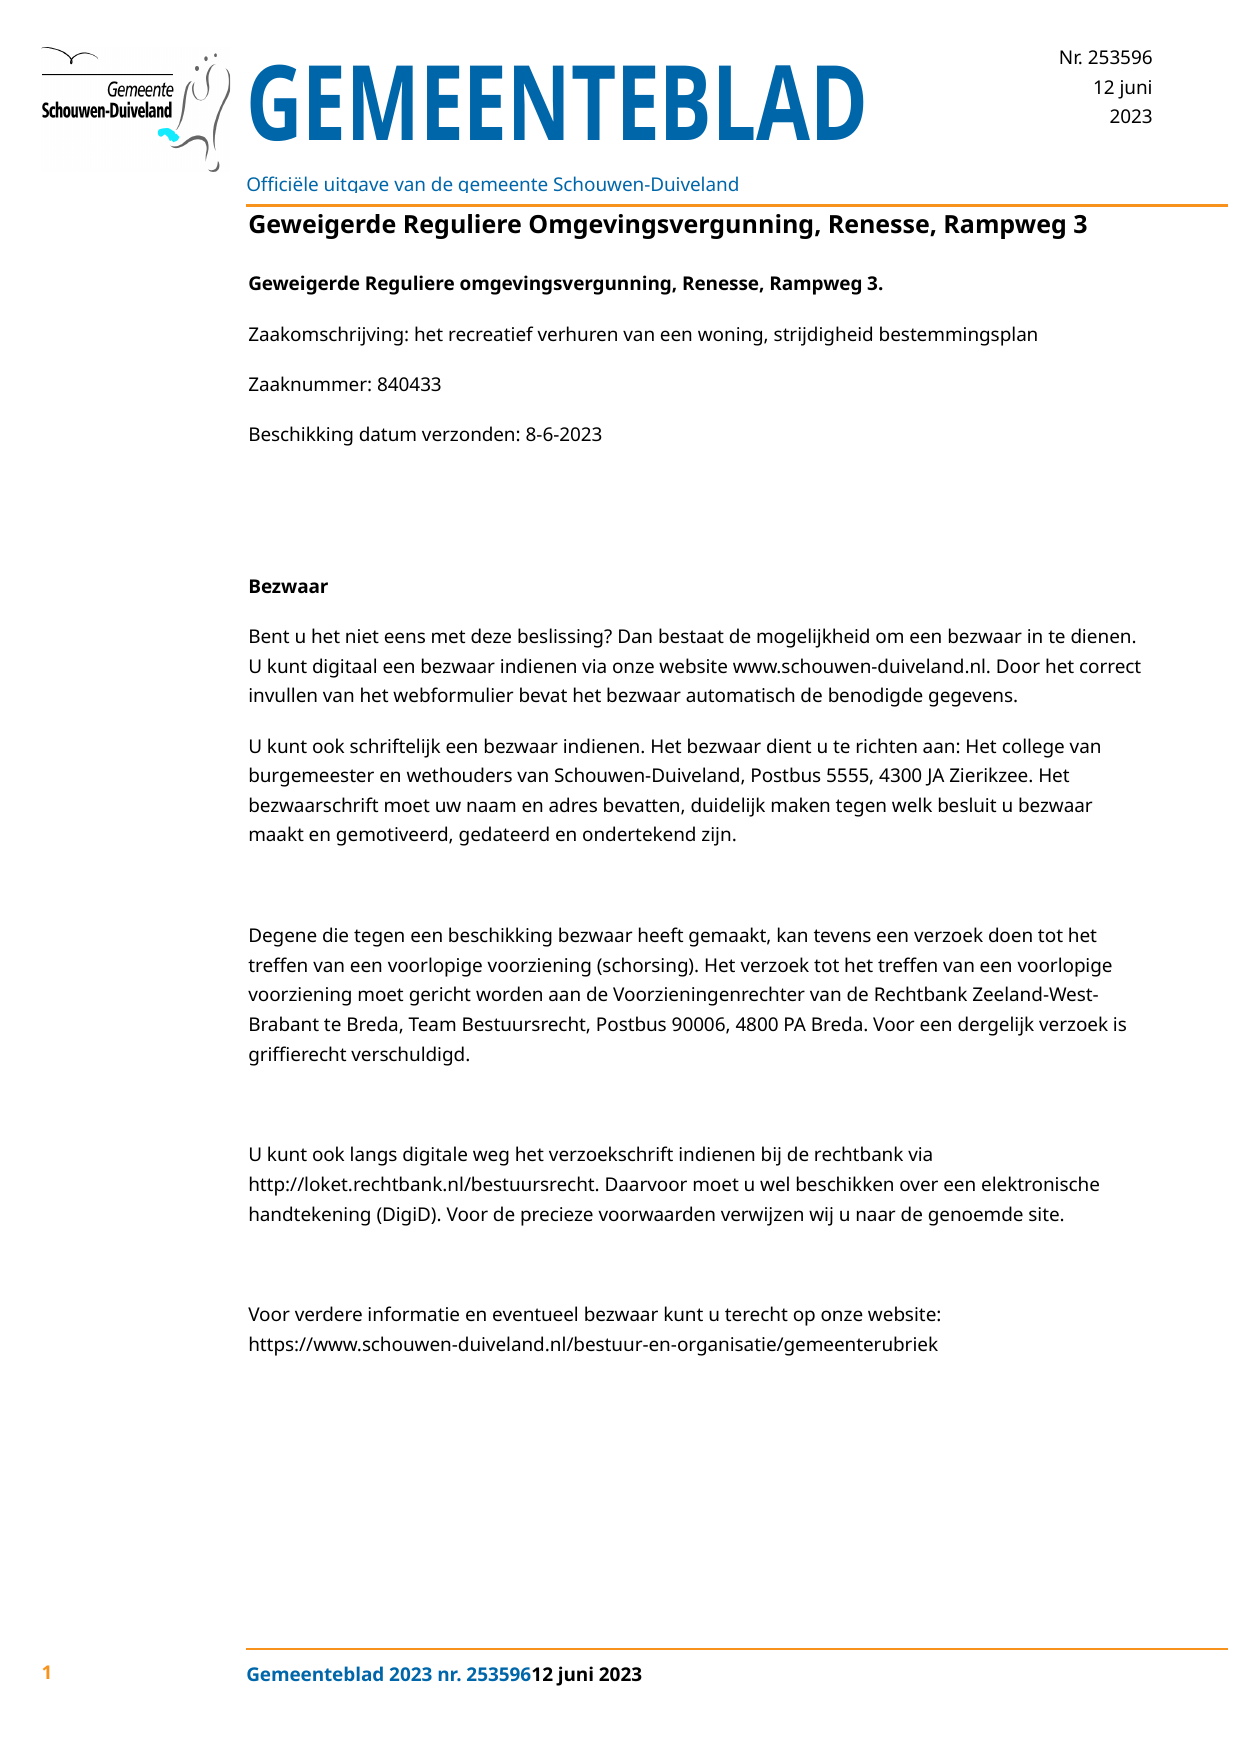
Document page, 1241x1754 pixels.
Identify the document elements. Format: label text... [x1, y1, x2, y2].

text Degene die tegen een beschikking bezwaar heeft gemaakt, kan tevens een verzoek doen tot het treffen van een voorlopige voorziening (schorsing). Het verzoek tot het treffen van een voorlopige voorziening moet gericht worden aan de Voorzieningenrechter van de Rechtbank Zeeland-West-Brabant te Breda, Team Bestuursrecht, Postbus 90006, 4800 PA Breda. Voor een dergelijk verzoek is griffierecht verschuldigd. [248, 922, 1152, 1066]
text Beschikking datum verzonden: 8-6-2023 [248, 422, 1152, 447]
text Bent u het niet eens met deze beslissing? Dan bestaat de mogelijkheid om een bezwaar in te dienen. U kunt digitaal een bezwaar indienen via onze website www.schouwen-duiveland.nl. Door het correct invullen van het webformulier bevat het bezwaar automatisch de benodigde gegevens. [248, 623, 1152, 708]
text U kunt ook langs digitale weg het verzoekschrift indienen bij de rechtbank via http://loket.rechtbank.nl/bestuursrecht. Daarvoor moet u wel beschikken over een elektronische handtekening (DigiD). Voor de precieze voorwaarden verwijzen wij u naar de genoemde site. [248, 1142, 1152, 1226]
picture [41, 47, 231, 172]
text Geweigerde Reguliere Omgevingsvergunning, Renesse, Rampweg 3 [248, 207, 1152, 241]
text Bezwaar [248, 573, 1152, 598]
text Zaaknummer: 840433 [248, 371, 1152, 397]
text Voor verdere informatie en eventueel bezwaar kunt u terecht op onze website: https://www.schouwen-duiveland.nl/bestuur-en-organisatie/gemeenterubriek [248, 1302, 1152, 1357]
text Zaakomschrijving: het recreatief verhuren van een woning, strijdigheid bestemmingsplan [248, 321, 1152, 346]
text Geweigerde Reguliere omgevingsvergunning, Renesse, Rampweg 3. [248, 270, 1152, 296]
text U kunt ook schriftelijk een bezwaar indienen. Het bezwaar dient u te richten aan: Het college van burgemeester en wethouders van Schouwen-Duiveland, Postbus 5555, 4300 JA Zierikzee. Het bezwaarschrift moet uw naam en adres bevatten, duidelijk maken tegen welk besluit u bezwaar maakt en gemotiveerd, gedateerd en ondertekend zijn. [248, 733, 1152, 847]
